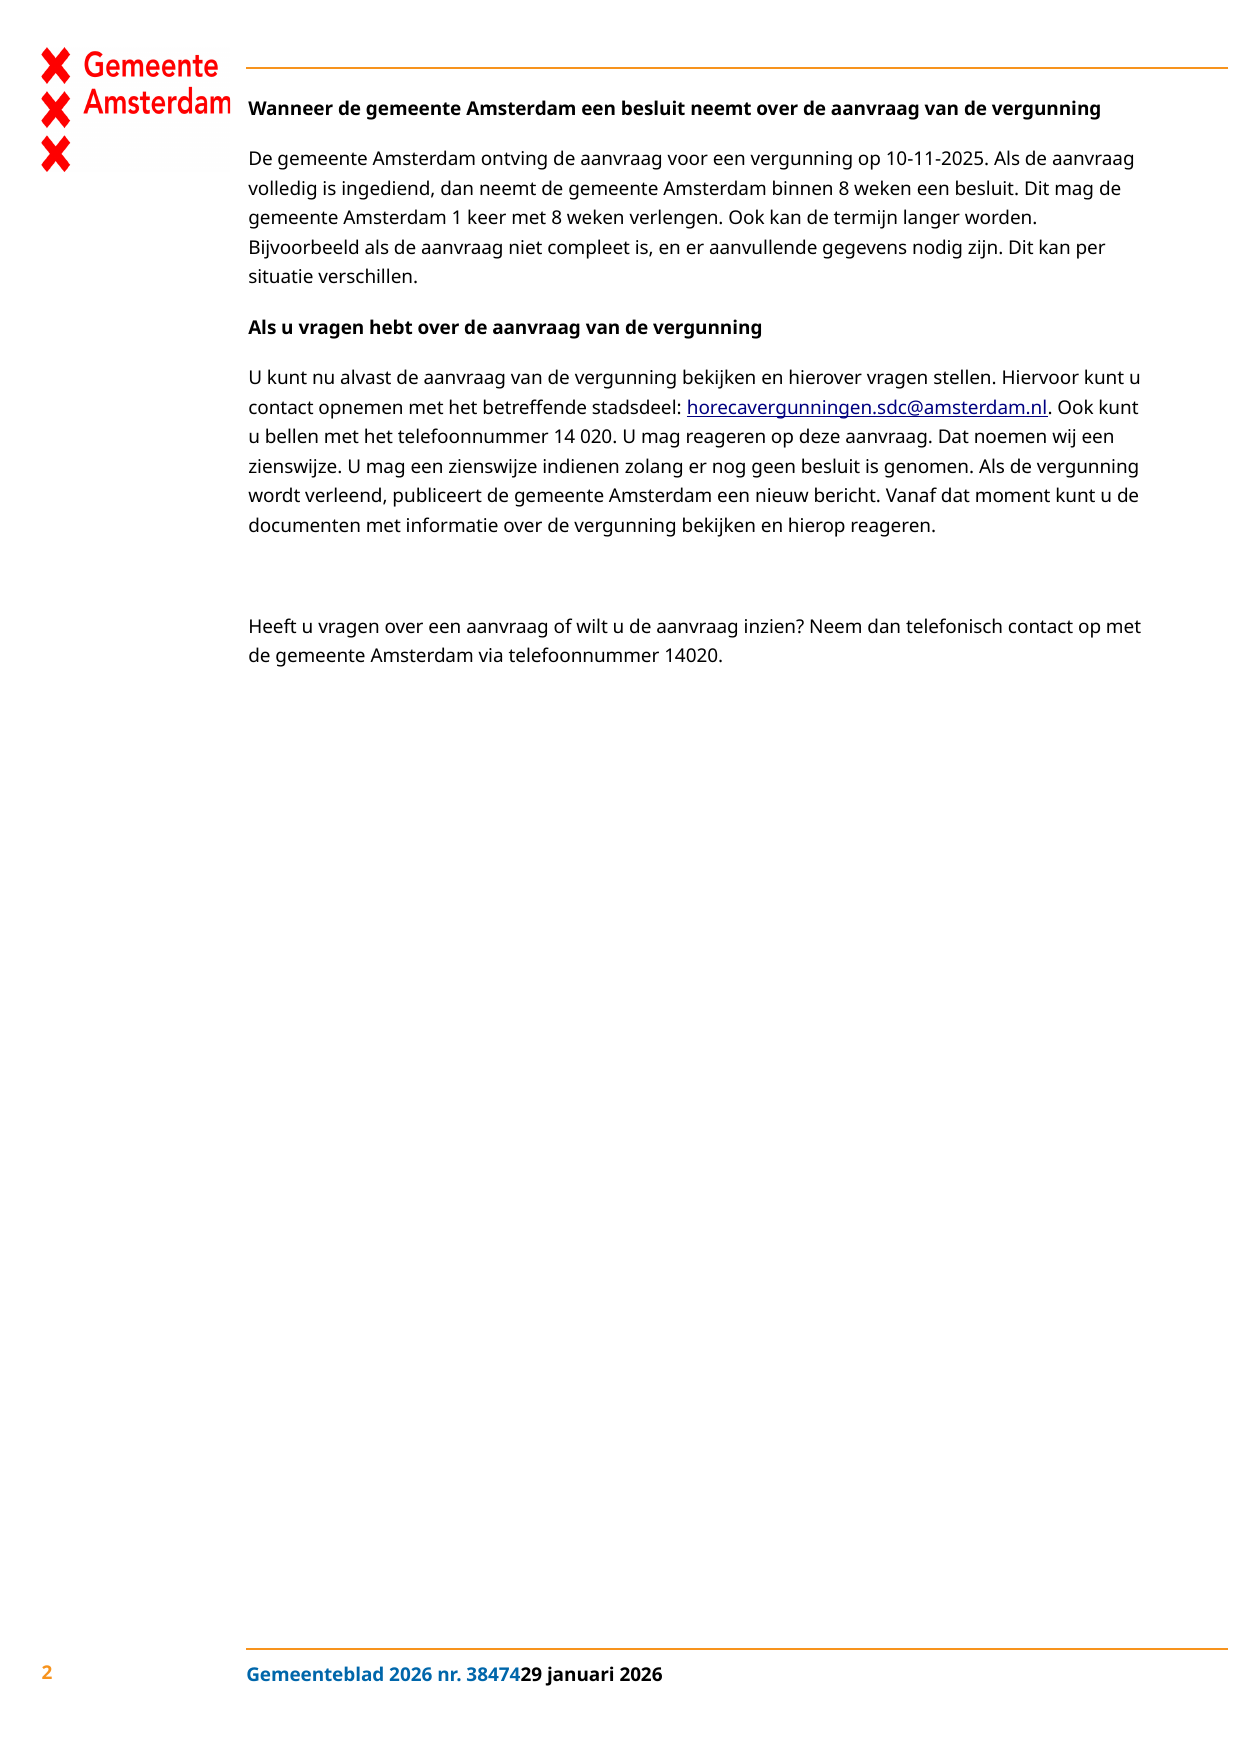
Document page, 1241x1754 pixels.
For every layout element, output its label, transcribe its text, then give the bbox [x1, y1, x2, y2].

text U kunt nu alvast de aanvraag van de vergunning bekijken en hierover vragen stellen. Hiervoor kunt u contact opnemen met het betreffende stadsdeel: horecavergunningen.sdc@amsterdam.nl. Ook kunt u bellen met het telefoonnummer 14 020. U mag reageren op deze aanvraag. Dat noemen wij een zienswijze. U mag een zienswijze indienen zolang er nog geen besluit is genomen. Als de vergunning wordt verleend, publiceert de gemeente Amsterdam een nieuw bericht. Vanaf dat moment kunt u de documenten met informatie over de vergunning bekijken en hierop reageren. [248, 364, 1152, 538]
text Als u vragen hebt over de aanvraag van de vergunning [248, 314, 1152, 340]
picture [41, 47, 231, 172]
text De gemeente Amsterdam ontving de aanvraag voor een vergunning op 10-11-2025. Als de aanvraag volledig is ingediend, dan neemt de gemeente Amsterdam binnen 8 weken een besluit. Dit mag de gemeente Amsterdam 1 keer met 8 weken verlengen. Ook kan de termijn langer worden. Bijvoorbeeld als de aanvraag niet compleet is, en er aanvullende gegevens nodig zijn. Dit kan per situatie verschillen. [248, 145, 1152, 289]
text Heeft u vragen over een aanvraag of wilt u de aanvraag inzien? Neem dan telefonisch contact op met de gemeente Amsterdam via telefoonnummer 14020. [248, 613, 1152, 668]
text Wanneer de gemeente Amsterdam een besluit neemt over de aanvraag van de vergunning [248, 95, 1152, 121]
